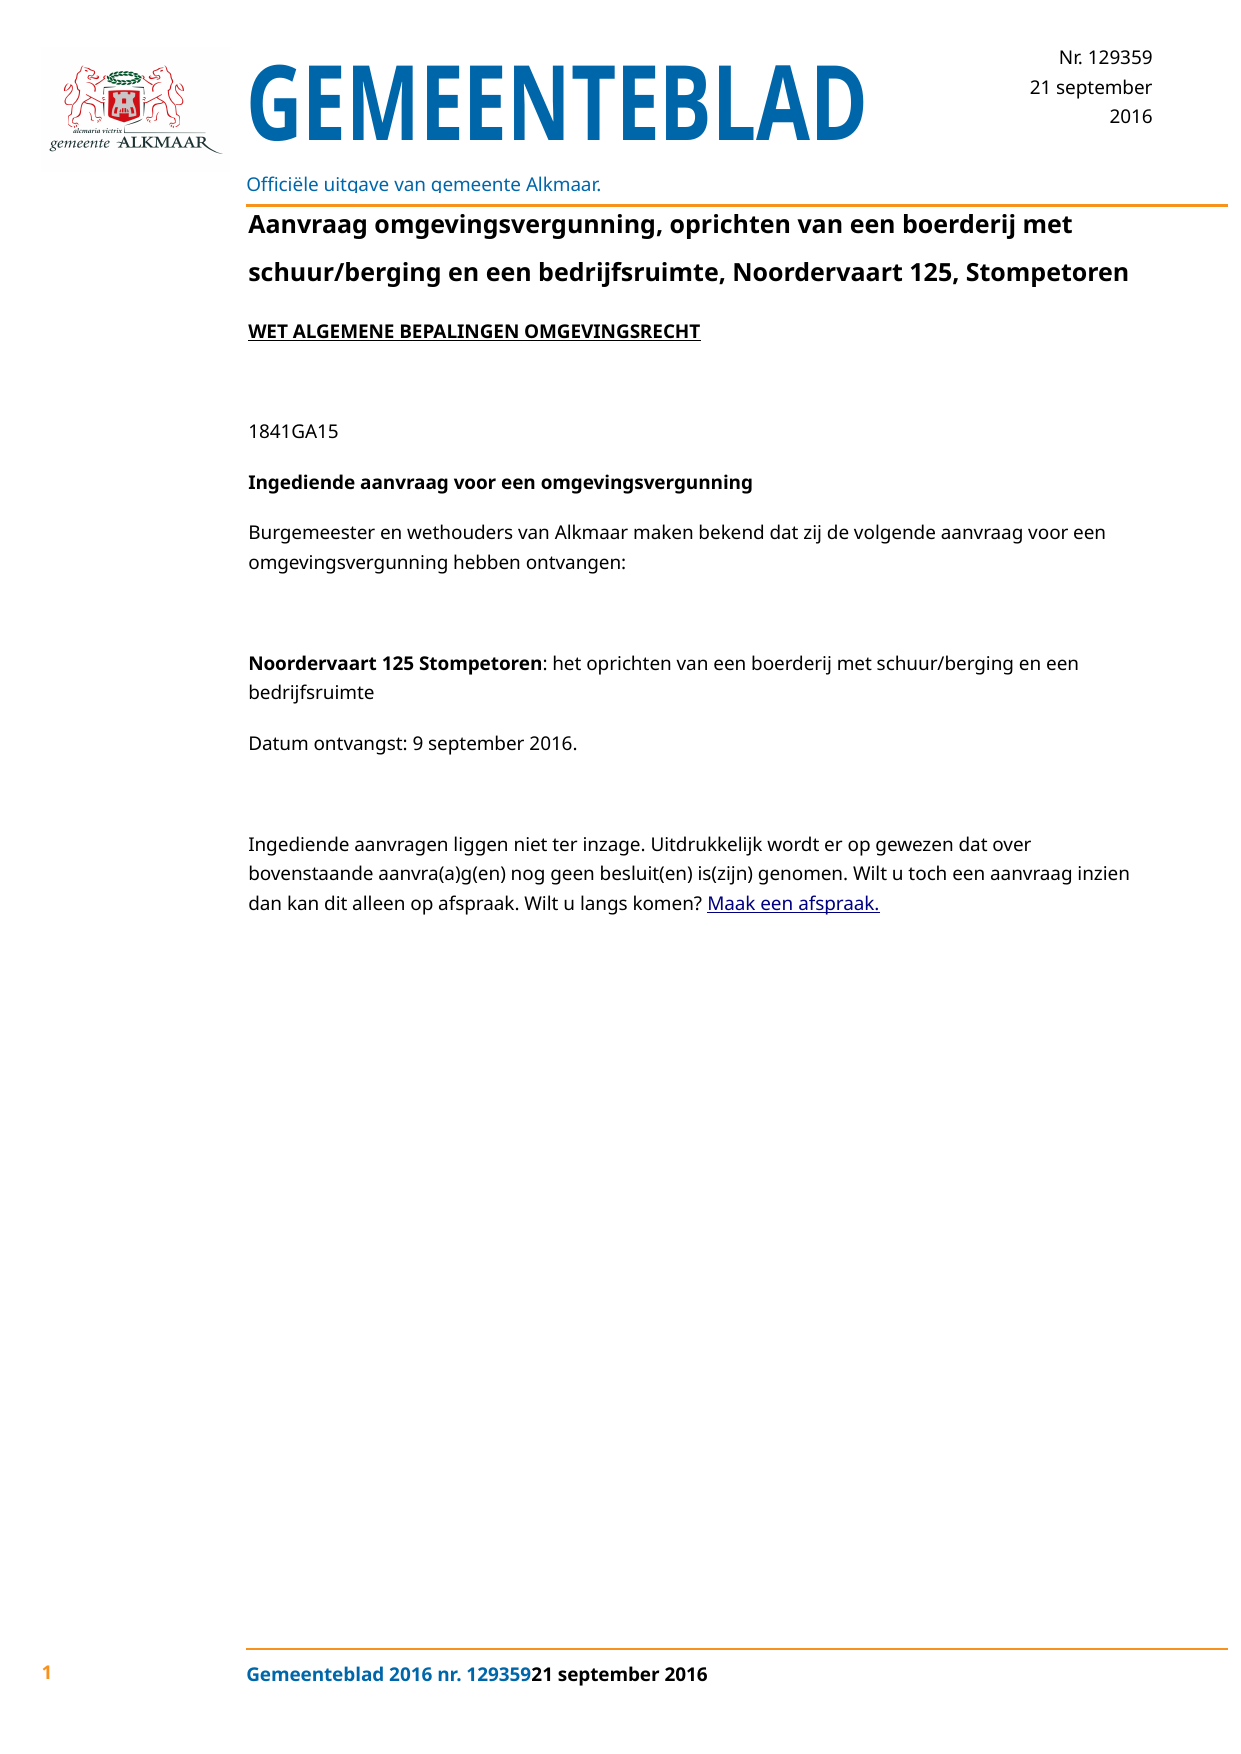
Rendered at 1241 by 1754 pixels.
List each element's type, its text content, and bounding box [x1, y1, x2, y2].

text Datum ontvangst: 9 september 2016. [248, 730, 1152, 756]
picture [41, 47, 231, 172]
text WET ALGEMENE BEPALINGEN OMGEVINGSRECHT [248, 318, 1152, 344]
text Burgemeester en wethouders van Alkmaar maken bekend dat zij de volgende aanvraag voor een omgevingsvergunning hebben ontvangen: [248, 519, 1152, 575]
text 1841GA15 [248, 419, 1152, 444]
text Ingediende aanvraag voor een omgevingsvergunning [248, 469, 1152, 495]
text Ingediende aanvragen liggen niet ter inzage. Uitdrukkelijk wordt er op gewezen dat over bovenstaande aanvra(a)g(en) nog geen besluit(en) is(zijn) genomen. Wilt u toch een aanvraag inzien dan kan dit alleen op afspraak. Wilt u langs komen? Maak een afspraak. [248, 831, 1152, 916]
text Aanvraag omgevingsvergunning, oprichten van een boerderij met schuur/berging en een bedrijfsruimte, Noordervaart 125, Stompetoren [248, 207, 1152, 288]
text Noordervaart 125 Stompetoren: het oprichten van een boerderij met schuur/berging en een bedrijfsruimte [248, 650, 1152, 705]
